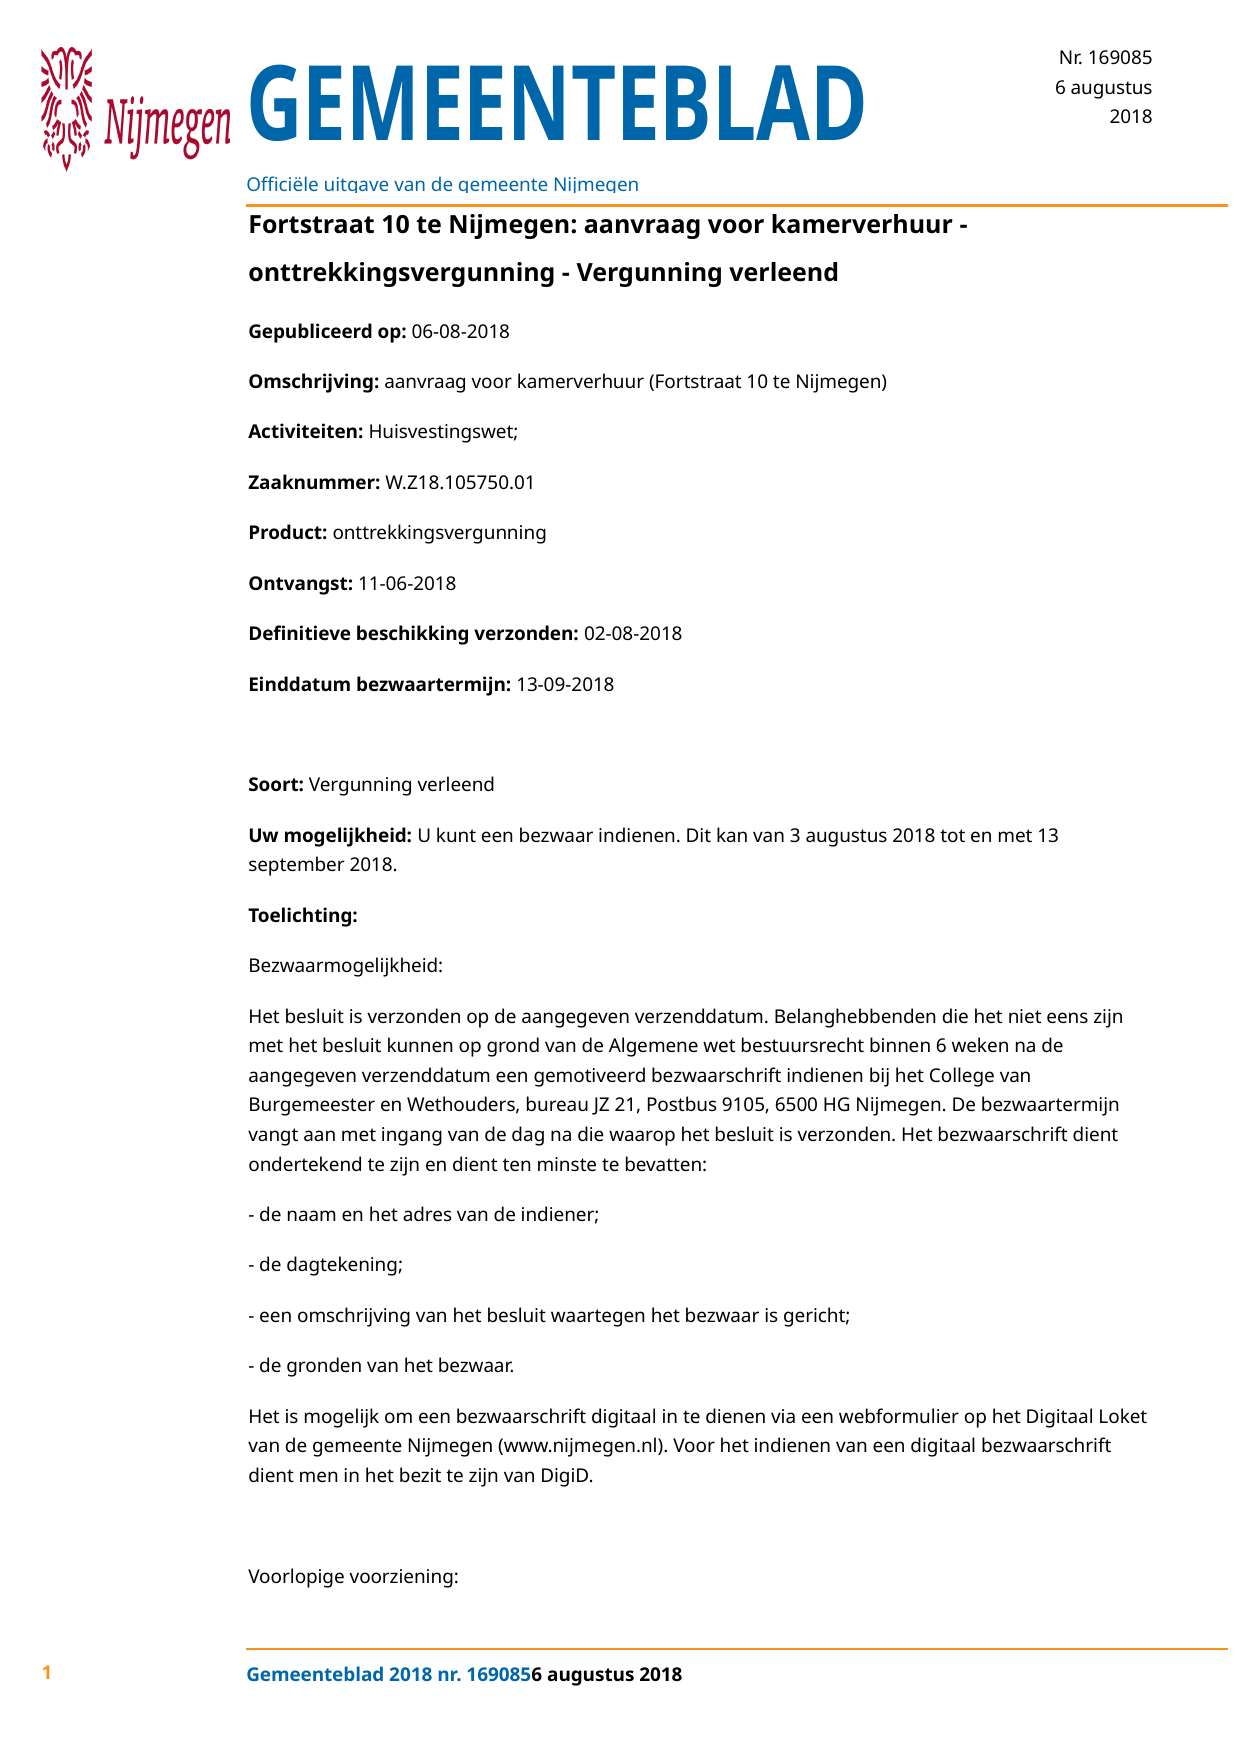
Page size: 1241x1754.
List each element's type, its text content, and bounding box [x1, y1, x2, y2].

text Activiteiten: Huisvestingswet; [248, 419, 1152, 444]
picture [41, 47, 231, 172]
text Product: onttrekkingsvergunning [248, 519, 1152, 545]
text Bezwaarmogelijkheid: [248, 952, 1152, 978]
text Zaaknummer: W.Z18.105750.01 [248, 469, 1152, 495]
text - een omschrijving van het besluit waartegen het bezwaar is gericht; [248, 1302, 1152, 1328]
text Omschrijving: aanvraag voor kamerverhuur (Fortstraat 10 te Nijmegen) [248, 368, 1152, 394]
text Definitieve beschikking verzonden: 02-08-2018 [248, 620, 1152, 646]
text Het is mogelijk om een bezwaarschrift digitaal in te dienen via een webformulier op het Digitaal Loket van de gemeente Nijmegen (www.nijmegen.nl). Voor het indienen van een digitaal bezwaarschrift dient men in het bezit te zijn van DigiD. [248, 1403, 1152, 1488]
text Gepubliceerd op: 06-08-2018 [248, 318, 1152, 344]
text Fortstraat 10 te Nijmegen: aanvraag voor kamerverhuur - onttrekkingsvergunning - Vergunning verleend [248, 207, 1152, 288]
text Toelichting: [248, 902, 1152, 928]
text - de dagtekening; [248, 1252, 1152, 1277]
text - de naam en het adres van de indiener; [248, 1201, 1152, 1227]
text Ontvangst: 11-06-2018 [248, 570, 1152, 596]
text Voorlopige voorziening: [248, 1563, 1152, 1589]
text Het besluit is verzonden op de aangegeven verzenddatum. Belanghebbenden die het niet eens zijn met het besluit kunnen op grond van de Algemene wet bestuursrecht binnen 6 weken na de aangegeven verzenddatum een gemotiveerd bezwaarschrift indienen bij het College van Burgemeester en Wethouders, bureau JZ 21, Postbus 9105, 6500 HG Nijmegen. De bezwaartermijn vangt aan met ingang van de dag na die waarop het besluit is verzonden. Het bezwaarschrift dient ondertekend te zijn en dient ten minste te bevatten: [248, 1003, 1152, 1177]
text - de gronden van het bezwaar. [248, 1352, 1152, 1378]
text Uw mogelijkheid: U kunt een bezwaar indienen. Dit kan van 3 augustus 2018 tot en met 13 september 2018. [248, 822, 1152, 877]
text Einddatum bezwaartermijn: 13-09-2018 [248, 671, 1152, 697]
text Soort: Vergunning verleend [248, 772, 1152, 797]
